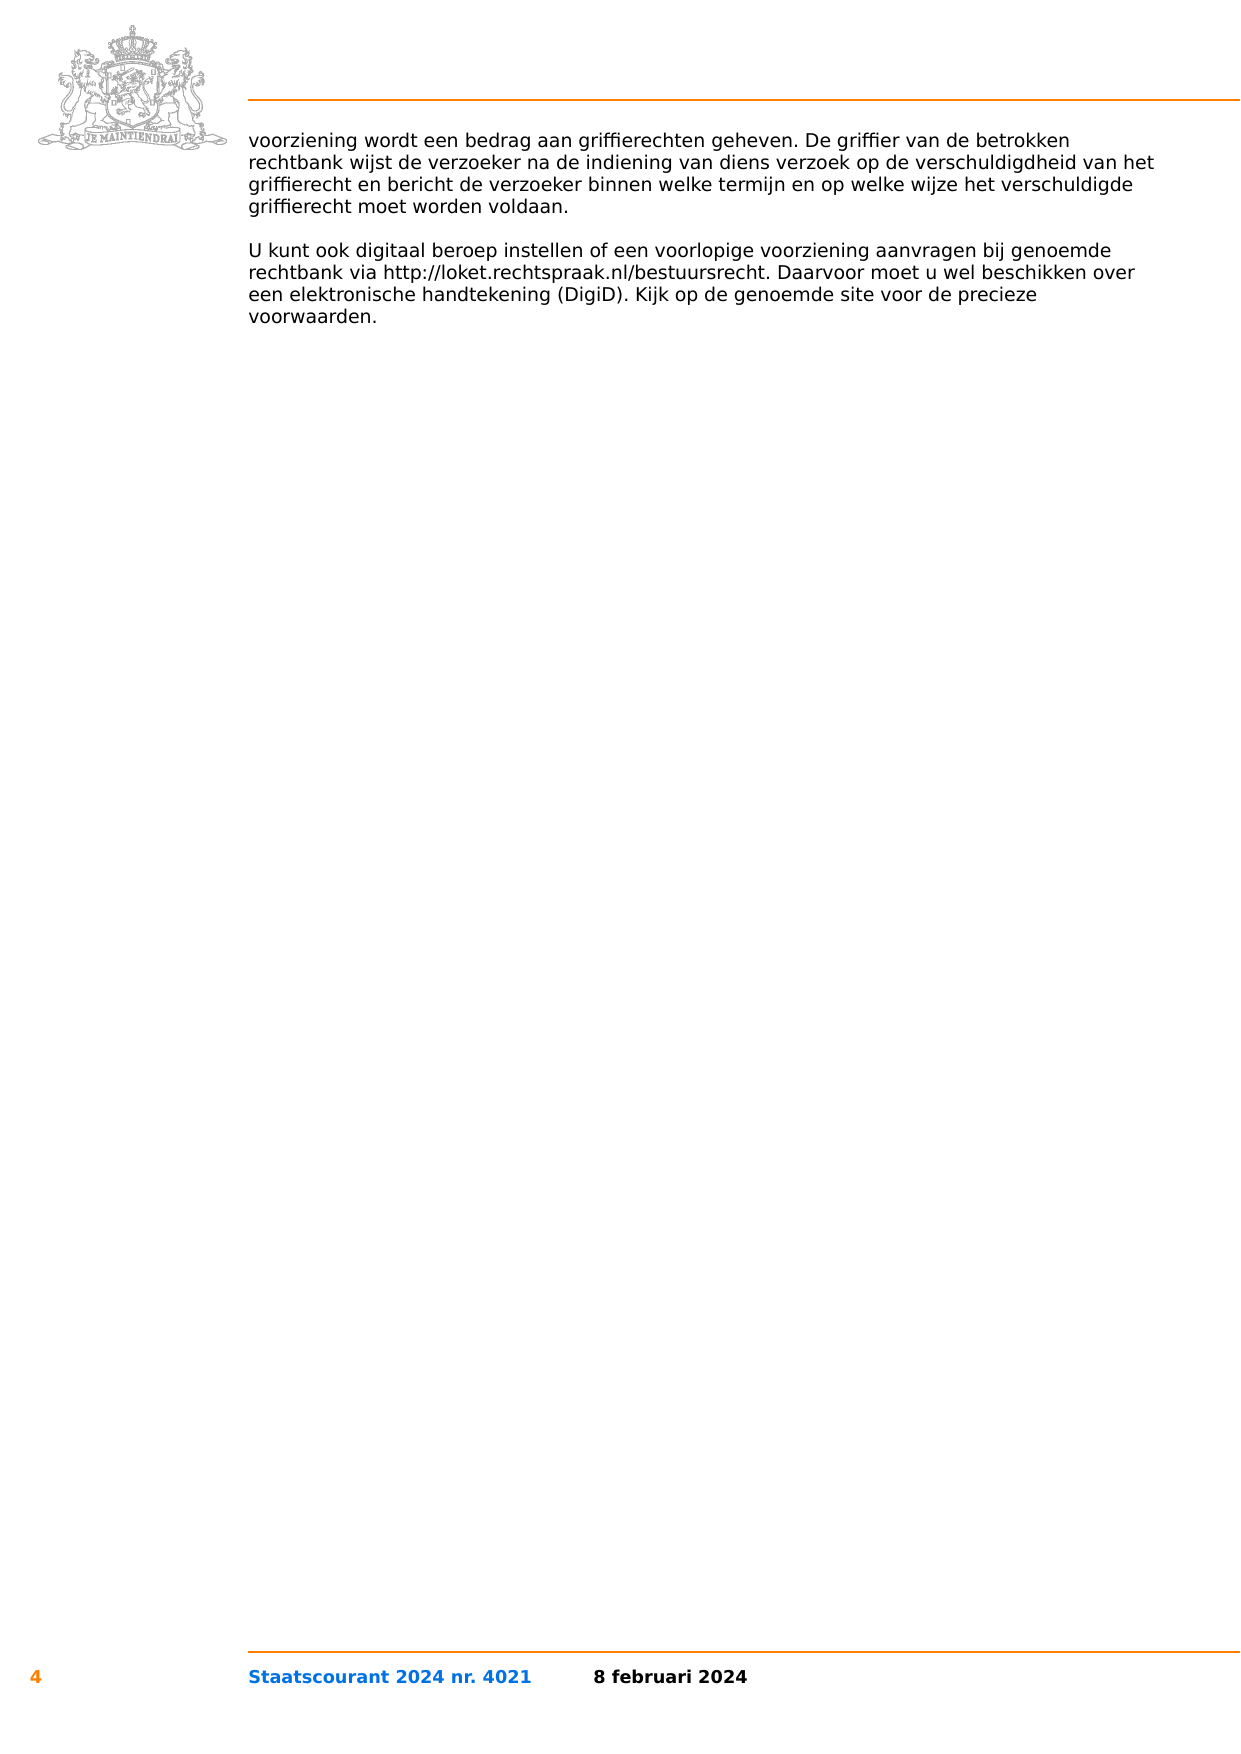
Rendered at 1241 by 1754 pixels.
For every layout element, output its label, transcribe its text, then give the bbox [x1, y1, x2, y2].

text U kunt ook digitaal beroep instellen of een voorlopige voorziening aanvragen bij genoemde rechtbank via http://loket.rechtspraak.nl/bestuursrecht. Daarvoor moet u wel beschikken over een elektronische handtekening (DigiD). Kijk op de genoemde site voor de precieze voorwaarden. [248, 240, 1163, 328]
text voorziening wordt een bedrag aan griffierechten geheven. De griffier van de betrokken rechtbank wijst de verzoeker na de indiening van diens verzoek op de verschuldigdheid van het griffierecht en bericht de verzoeker binnen welke termijn en op welke wijze het verschuldigde griffierecht moet worden voldaan. [248, 130, 1163, 218]
picture [38, 25, 227, 150]
